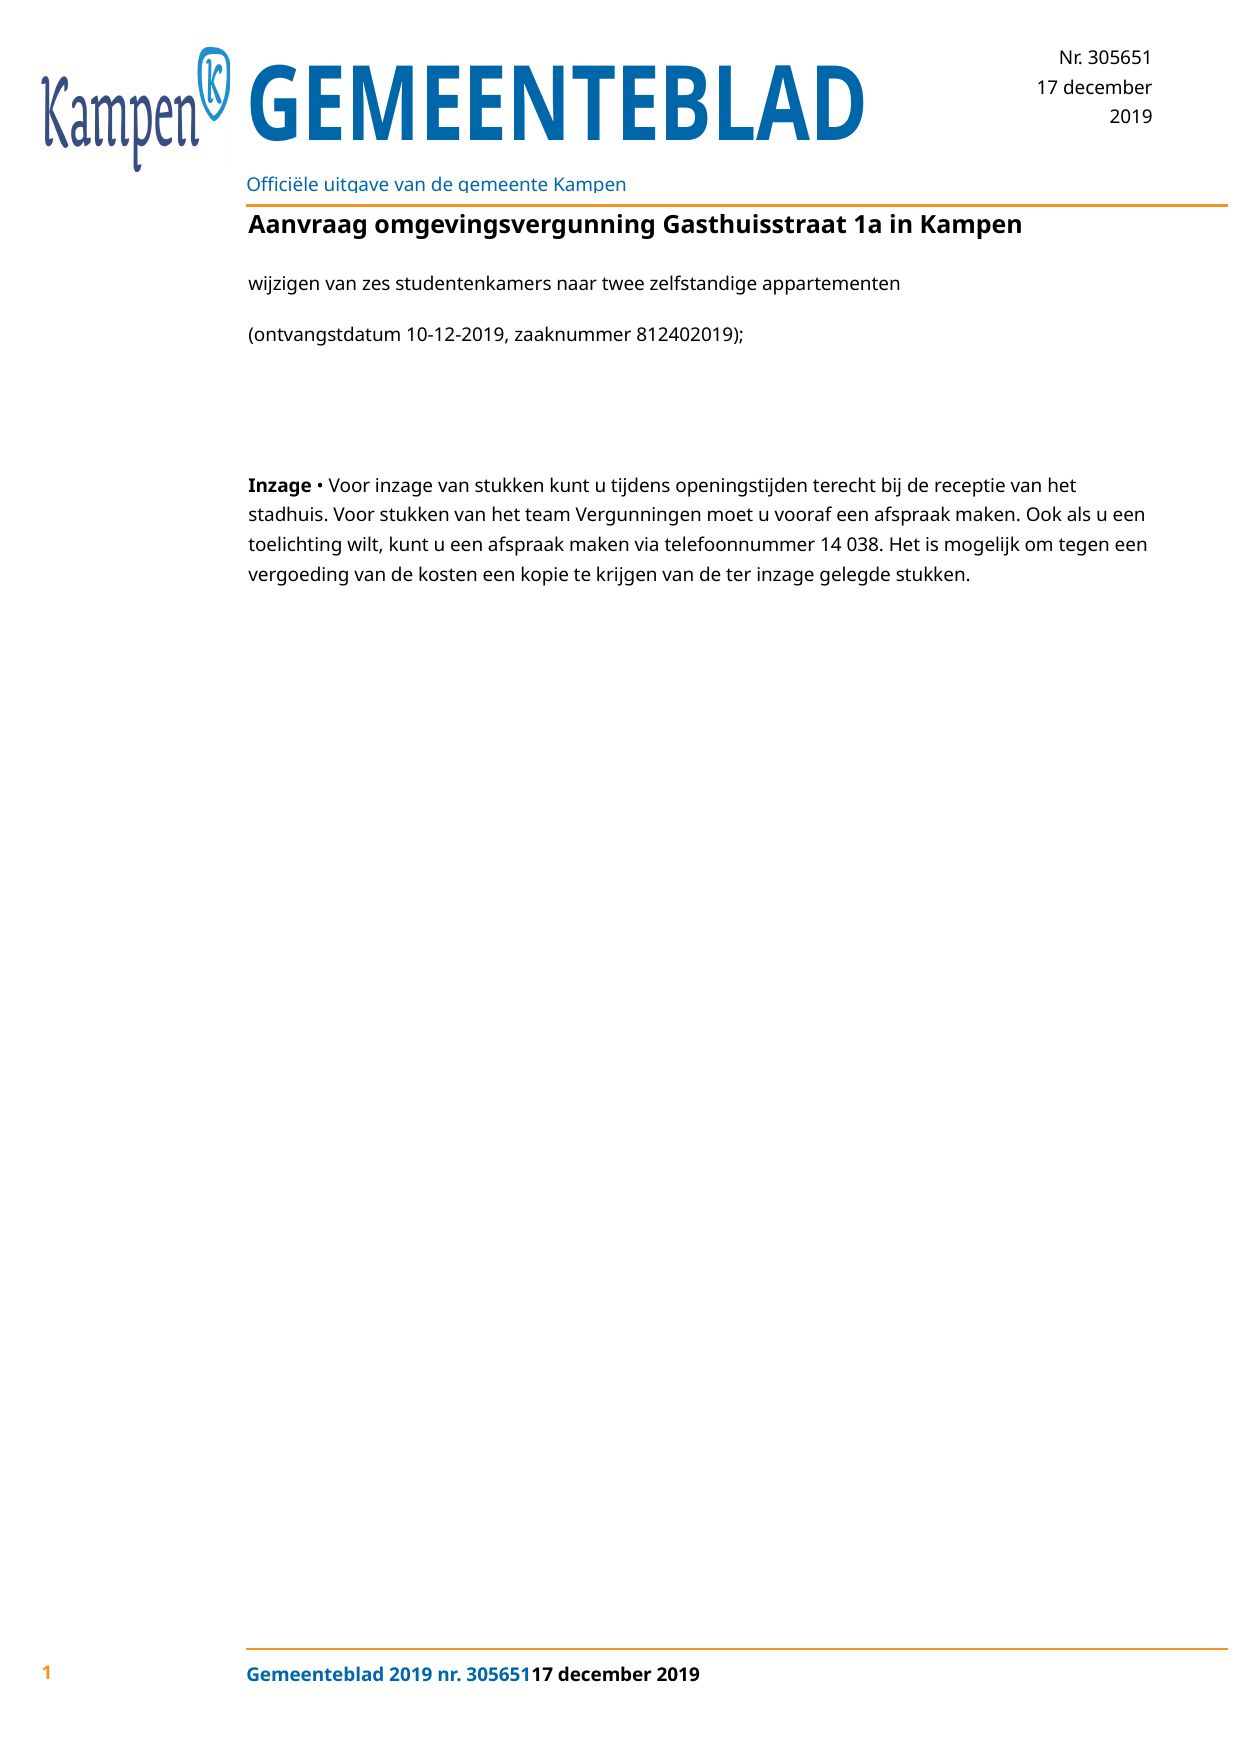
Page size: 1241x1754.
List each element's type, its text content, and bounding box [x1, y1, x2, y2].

text Inzage • Voor inzage van stukken kunt u tijdens openingstijden terecht bij de receptie van het stadhuis. Voor stukken van het team Vergunningen moet u vooraf een afspraak maken. Ook als u een toelichting wilt, kunt u een afspraak maken via telefoonnummer 14 038. Het is mogelijk om tegen een vergoeding van de kosten een kopie te krijgen van de ter inzage gelegde stukken. [248, 472, 1152, 586]
picture [41, 47, 231, 172]
text Aanvraag omgevingsvergunning Gasthuisstraat 1a in Kampen [248, 207, 1152, 241]
text (ontvangstdatum 10-12-2019, zaaknummer 812402019); [248, 321, 1152, 346]
text wijzigen van zes studentenkamers naar twee zelfstandige appartementen [248, 270, 1152, 296]
